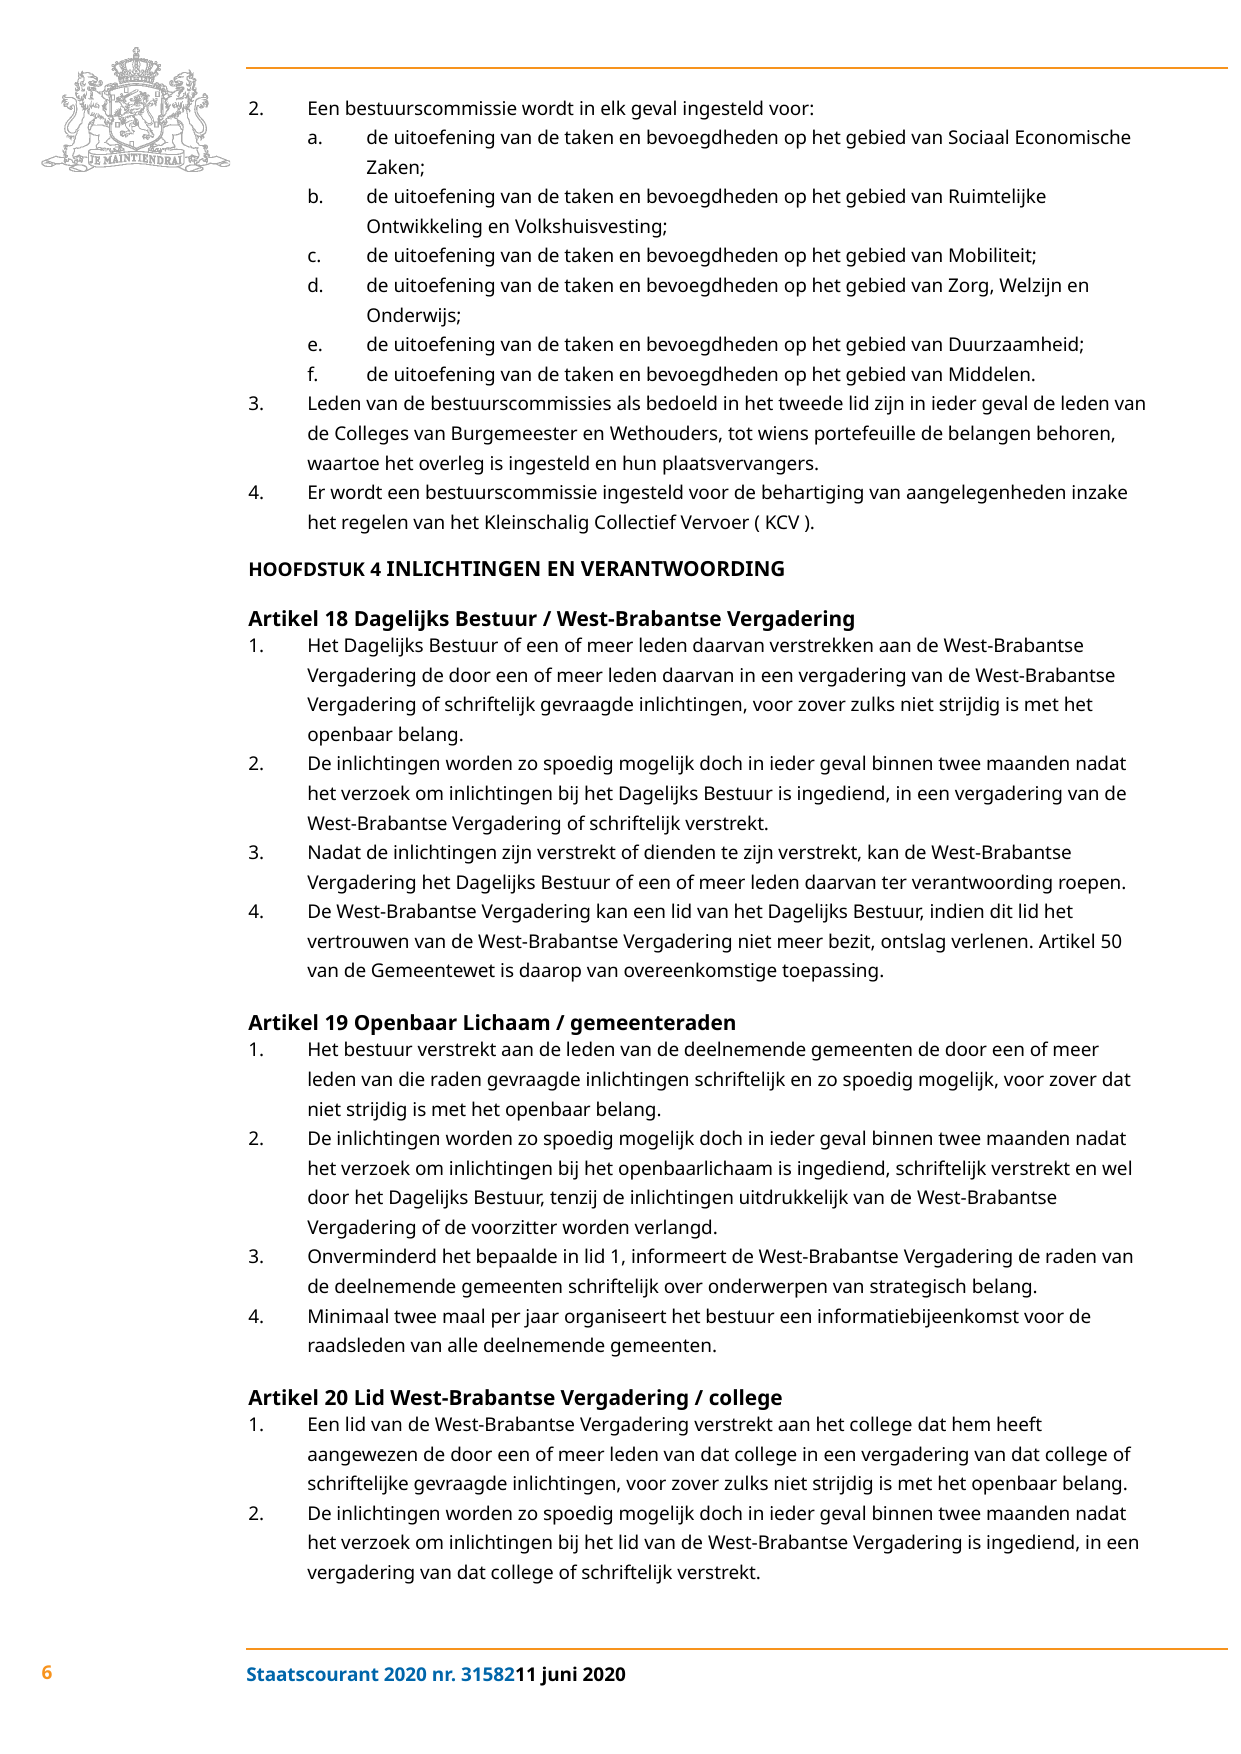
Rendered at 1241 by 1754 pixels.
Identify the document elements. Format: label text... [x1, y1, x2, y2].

list Minimaal twee maal per jaar organiseert het bestuur een informatiebijeenkomst voor de raadsleden van alle deelnemende gemeenten. [248, 1303, 1152, 1358]
list de uitoefening van de taken en bevoegdheden op het gebied van Sociaal Economische Zaken; [307, 124, 1152, 180]
list Een bestuurscommissie wordt in elk geval ingesteld voor: [248, 95, 1152, 121]
list de uitoefening van de taken en bevoegdheden op het gebied van Ruimtelijke Ontwikkeling en Volkshuisvesting; [307, 183, 1152, 239]
list de uitoefening van de taken en bevoegdheden op het gebied van Middelen. [307, 361, 1152, 387]
list De West-Brabantse Vergadering kan een lid van het Dagelijks Bestuur, indien dit lid het vertrouwen van de West-Brabantse Vergadering niet meer bezit, ontslag verlenen. Artikel 50 van de Gemeentewet is daarop van overeenkomstige toepassing. [248, 898, 1152, 983]
list Onverminderd het bepaalde in lid 1, informeert de West-Brabantse Vergadering de raden van de deelnemende gemeenten schriftelijk over onderwerpen van strategisch belang. [248, 1244, 1152, 1299]
text Artikel 18 Dagelijks Bestuur / West-Brabantse Vergadering [248, 604, 1152, 632]
picture [41, 47, 231, 172]
list Leden van de bestuurscommissies als bedoeld in het tweede lid zijn in ieder geval de leden van de Colleges van Burgemeester en Wethouders, tot wiens portefeuille de belangen behoren, waartoe het overleg is ingesteld en hun plaatsvervangers. [248, 391, 1152, 476]
list De inlichtingen worden zo spoedig mogelijk doch in ieder geval binnen twee maanden nadat het verzoek om inlichtingen bij het Dagelijks Bestuur is ingediend, in een vergadering van de West-Brabantse Vergadering of schriftelijk verstrekt. [248, 751, 1152, 836]
list Er wordt een bestuurscommissie ingesteld voor de behartiging van aangelegenheden inzake het regelen van het Kleinschalig Collectief Vervoer ( KCV ). [248, 479, 1152, 535]
list Het Dagelijks Bestuur of een of meer leden daarvan verstrekken aan de West-Brabantse Vergadering de door een of meer leden daarvan in een vergadering van de West-Brabantse Vergadering of schriftelijk gevraagde inlichtingen, voor zover zulks niet strijdig is met het openbaar belang. [248, 632, 1152, 747]
text Artikel 20 Lid West-Brabantse Vergadering / college [248, 1383, 1152, 1411]
list de uitoefening van de taken en bevoegdheden op het gebied van Duurzaamheid; [307, 331, 1152, 357]
list Een lid van de West-Brabantse Vergadering verstrekt aan het college dat hem heeft aangewezen de door een of meer leden van dat college in een vergadering van dat college of schriftelijke gevraagde inlichtingen, voor zover zulks niet strijdig is met het openbaar belang. [248, 1411, 1152, 1496]
list de uitoefening van de taken en bevoegdheden op het gebied van Mobiliteit; [307, 243, 1152, 268]
list De inlichtingen worden zo spoedig mogelijk doch in ieder geval binnen twee maanden nadat het verzoek om inlichtingen bij het lid van de West-Brabantse Vergadering is ingediend, in een vergadering van dat college of schriftelijk verstrekt. [248, 1500, 1152, 1585]
list de uitoefening van de taken en bevoegdheden op het gebied van Zorg, Welzijn en Onderwijs; [307, 272, 1152, 328]
text HOOFDSTUK 4 INLICHTINGEN EN VERANTWOORDING [248, 554, 1152, 583]
text Artikel 19 Openbaar Lichaam / gemeenteraden [248, 1008, 1152, 1037]
list Nadat de inlichtingen zijn verstrekt of dienden te zijn verstrekt, kan de West-Brabantse Vergadering het Dagelijks Bestuur of een of meer leden daarvan ter verantwoording roepen. [248, 839, 1152, 895]
list Het bestuur verstrekt aan de leden van de deelnemende gemeenten de door een of meer leden van die raden gevraagde inlichtingen schriftelijk en zo spoedig mogelijk, voor zover dat niet strijdig is met het openbaar belang. [248, 1037, 1152, 1121]
list De inlichtingen worden zo spoedig mogelijk doch in ieder geval binnen twee maanden nadat het verzoek om inlichtingen bij het openbaarlichaam is ingediend, schriftelijk verstrekt en wel door het Dagelijks Bestuur, tenzij de inlichtingen uitdrukkelijk van de West-Brabantse Vergadering of de voorzitter worden verlangd. [248, 1125, 1152, 1240]
